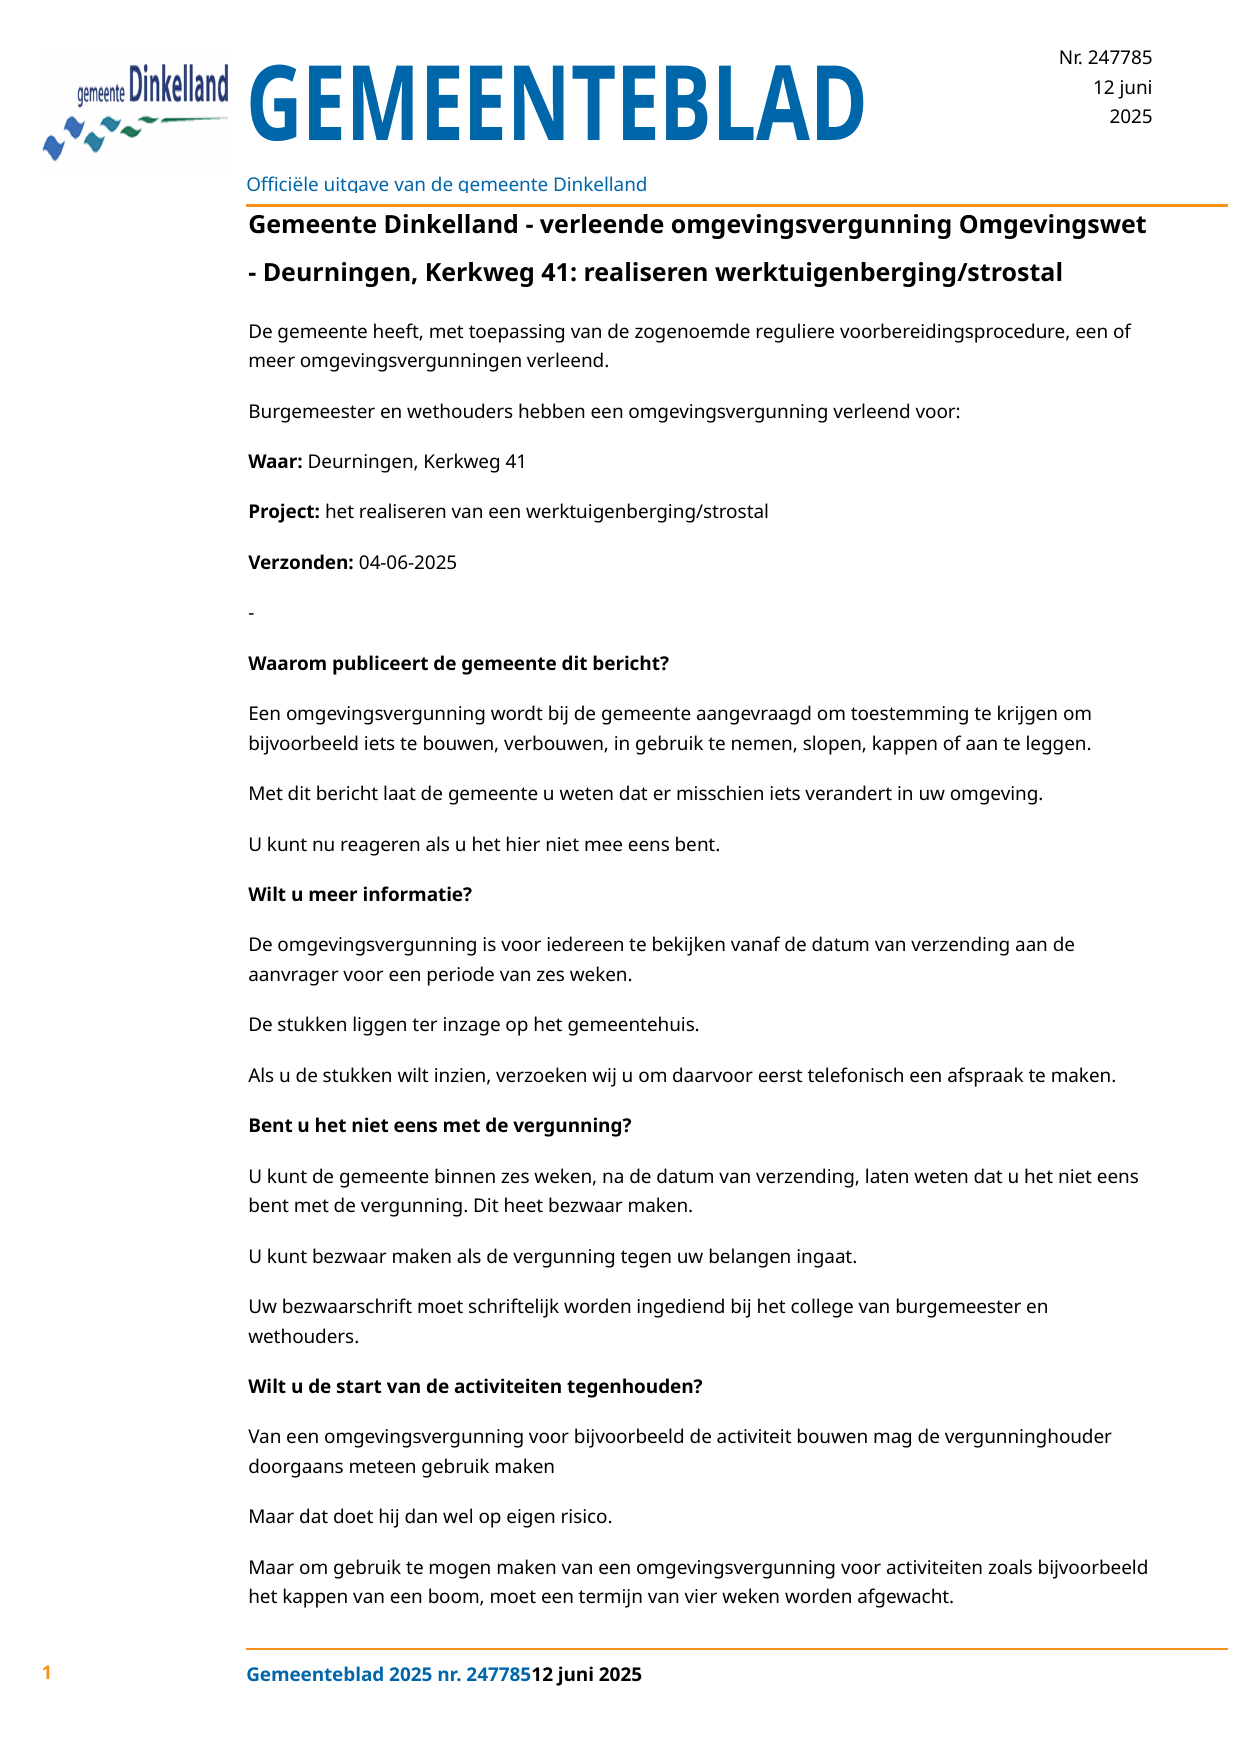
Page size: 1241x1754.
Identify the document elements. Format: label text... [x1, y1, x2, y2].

text Maar om gebruik te mogen maken van een omgevingsvergunning voor activiteiten zoals bijvoorbeeld het kappen van een boom, moet een termijn van vier weken worden afgewacht. [248, 1554, 1152, 1609]
text Wilt u de start van de activiteiten tegenhouden? [248, 1373, 1152, 1399]
text Bent u het niet eens met de vergunning? [248, 1112, 1152, 1138]
text Burgemeester en wethouders hebben een omgevingsvergunning verleend voor: [248, 398, 1152, 424]
text Met dit bericht laat de gemeente u weten dat er misschien iets verandert in uw omgeving. [248, 780, 1152, 806]
picture [41, 47, 231, 172]
text Waar: Deurningen, Kerkweg 41 [248, 448, 1152, 474]
text De omgevingsvergunning is voor iedereen te bekijken vanaf de datum van verzending aan de aanvrager voor een periode van zes weken. [248, 932, 1152, 987]
text U kunt de gemeente binnen zes weken, na de datum van verzending, laten weten dat u het niet eens bent met de vergunning. Dit heet bezwaar maken. [248, 1163, 1152, 1218]
text Als u de stukken wilt inzien, verzoeken wij u om daarvoor eerst telefonisch een afspraak te maken. [248, 1062, 1152, 1088]
text Van een omgevingsvergunning voor bijvoorbeeld de activiteit bouwen mag de vergunninghouder doorgaans meteen gebruik maken [248, 1424, 1152, 1479]
text Verzonden: 04-06-2025 [248, 549, 1152, 575]
text Maar dat doet hij dan wel op eigen risico. [248, 1504, 1152, 1529]
text U kunt bezwaar maken als de vergunning tegen uw belangen ingaat. [248, 1243, 1152, 1269]
text De gemeente heeft, met toepassing van de zogenoemde reguliere voorbereidingsprocedure, een of meer omgevingsvergunningen verleend. [248, 318, 1152, 373]
text U kunt nu reageren als u het hier niet mee eens bent. [248, 831, 1152, 857]
text Gemeente Dinkelland - verleende omgevingsvergunning Omgevingswet - Deurningen, Kerkweg 41: realiseren werktuigenberging/strostal [248, 207, 1152, 288]
text - [248, 599, 1152, 625]
text Een omgevingsvergunning wordt bij de gemeente aangevraagd om toestemming te krijgen om bijvoorbeeld iets te bouwen, verbouwen, in gebruik te nemen, slopen, kappen of aan te leggen. [248, 700, 1152, 756]
text De stukken liggen ter inzage op het gemeentehuis. [248, 1012, 1152, 1037]
text Wilt u meer informatie? [248, 881, 1152, 907]
text Waarom publiceert de gemeente dit bericht? [248, 650, 1152, 676]
text Project: het realiseren van een werktuigenberging/strostal [248, 499, 1152, 524]
text Uw bezwaarschrift moet schriftelijk worden ingediend bij het college van burgemeester en wethouders. [248, 1293, 1152, 1349]
